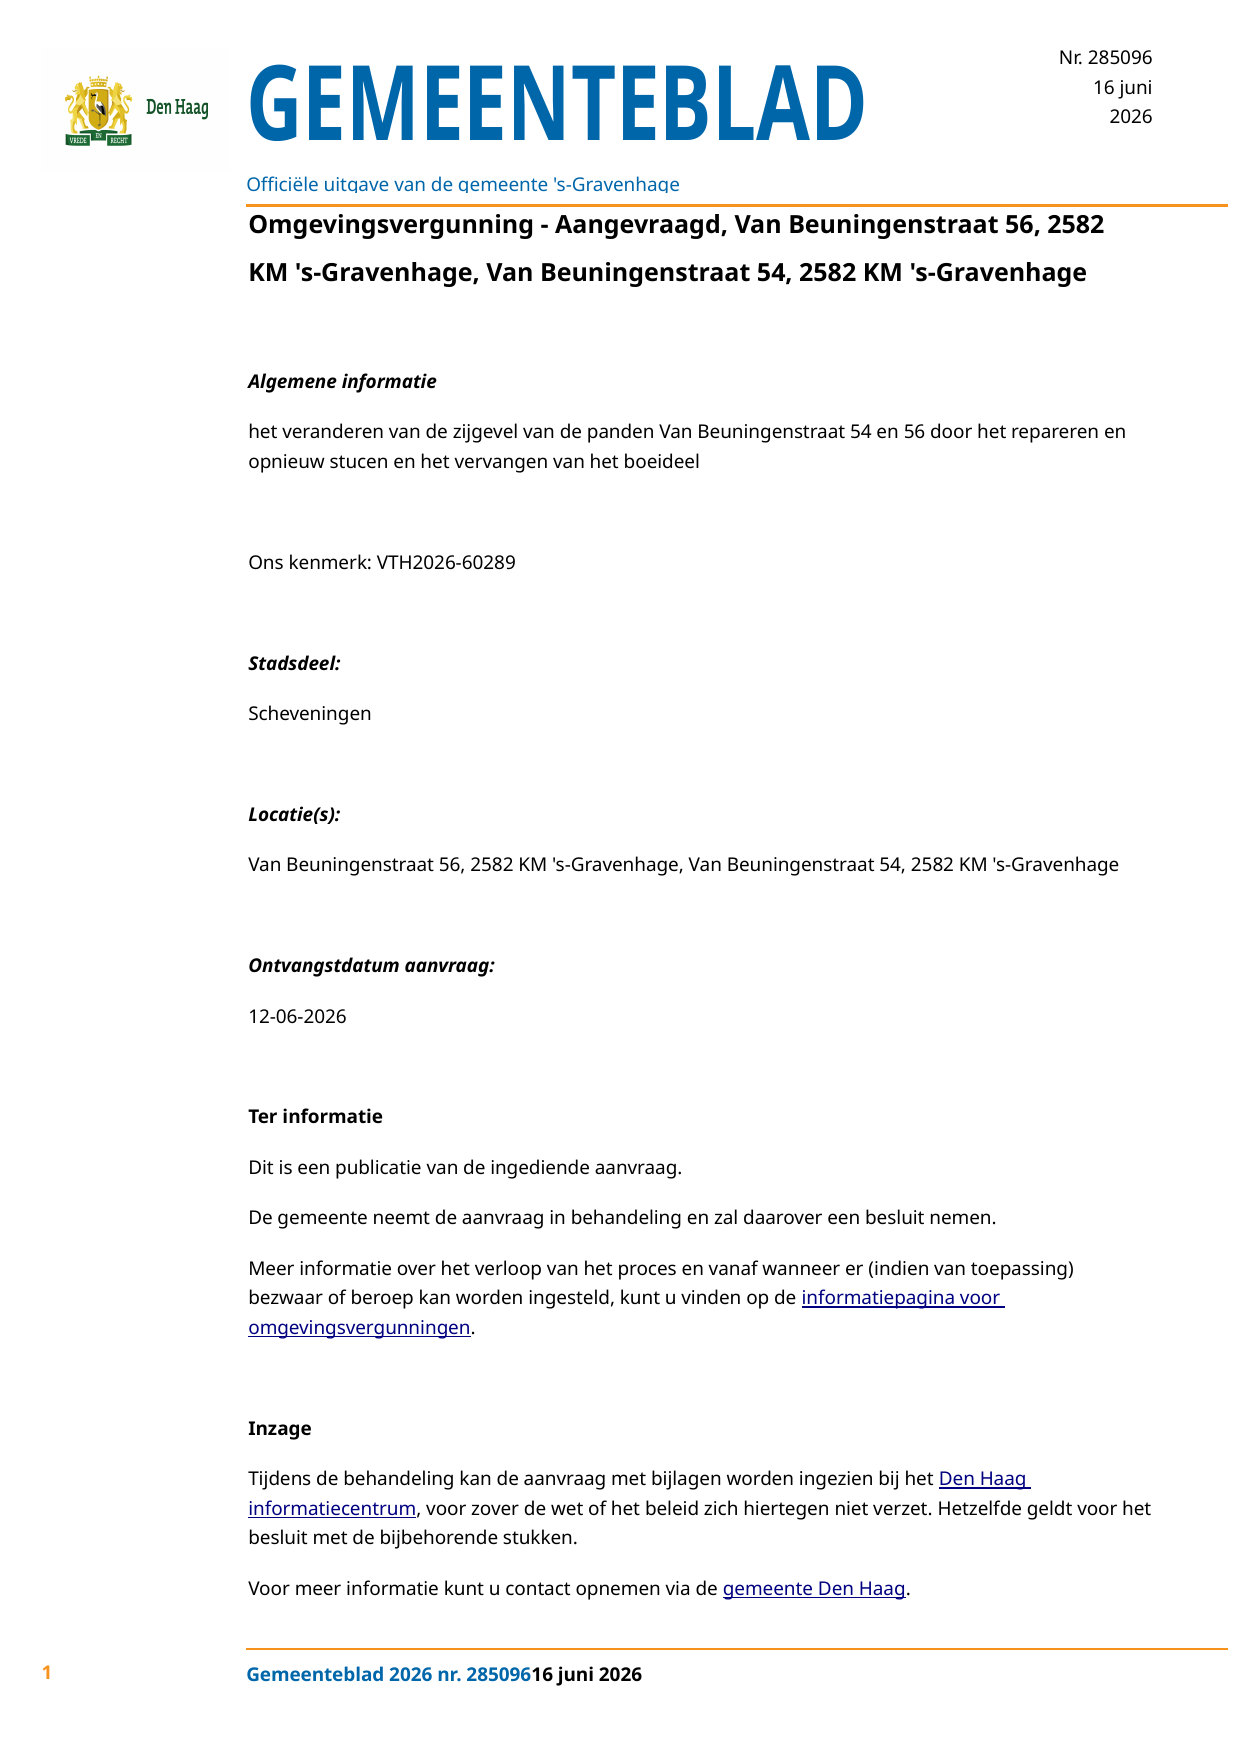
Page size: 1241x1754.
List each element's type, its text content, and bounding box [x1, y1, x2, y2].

text Algemene informatie [248, 368, 1152, 394]
text Van Beuningenstraat 56, 2582 KM 's-Gravenhage, Van Beuningenstraat 54, 2582 KM 's-Gravenhage [248, 852, 1152, 877]
text Omgevingsvergunning - Aangevraagd, Van Beuningenstraat 56, 2582 KM 's-Gravenhage, Van Beuningenstraat 54, 2582 KM 's-Gravenhage [248, 207, 1152, 288]
text Meer informatie over het verloop van het proces en vanaf wanneer er (indien van toepassing) bezwaar of beroep kan worden ingesteld, kunt u vinden op de informatiepagina voor omgevingsvergunningen. [248, 1255, 1152, 1340]
text Tijdens de behandeling kan de aanvraag met bijlagen worden ingezien bij het Den Haag informatiecentrum, voor zover de wet of het beleid zich hiertegen niet verzet. Hetzelfde geldt voor het besluit met de bijbehorende stukken. [248, 1465, 1152, 1550]
text het veranderen van de zijgevel van de panden Van Beuningenstraat 54 en 56 door het repareren en opnieuw stucen en het vervangen van het boeideel [248, 419, 1152, 474]
text Dit is een publicatie van de ingediende aanvraag. [248, 1154, 1152, 1180]
text Ontvangstdatum aanvraag: [248, 952, 1152, 978]
text 12-06-2026 [248, 1003, 1152, 1029]
text Inzage [248, 1415, 1152, 1441]
text Stadsdeel: [248, 650, 1152, 676]
text Scheveningen [248, 700, 1152, 726]
picture [41, 47, 231, 172]
text Voor meer informatie kunt u contact opnemen via de gemeente Den Haag. [248, 1575, 1152, 1601]
text Ons kenmerk: VTH2026-60289 [248, 549, 1152, 575]
text Locatie(s): [248, 801, 1152, 827]
text De gemeente neemt de aanvraag in behandeling en zal daarover een besluit nemen. [248, 1204, 1152, 1230]
text Ter informatie [248, 1104, 1152, 1129]
